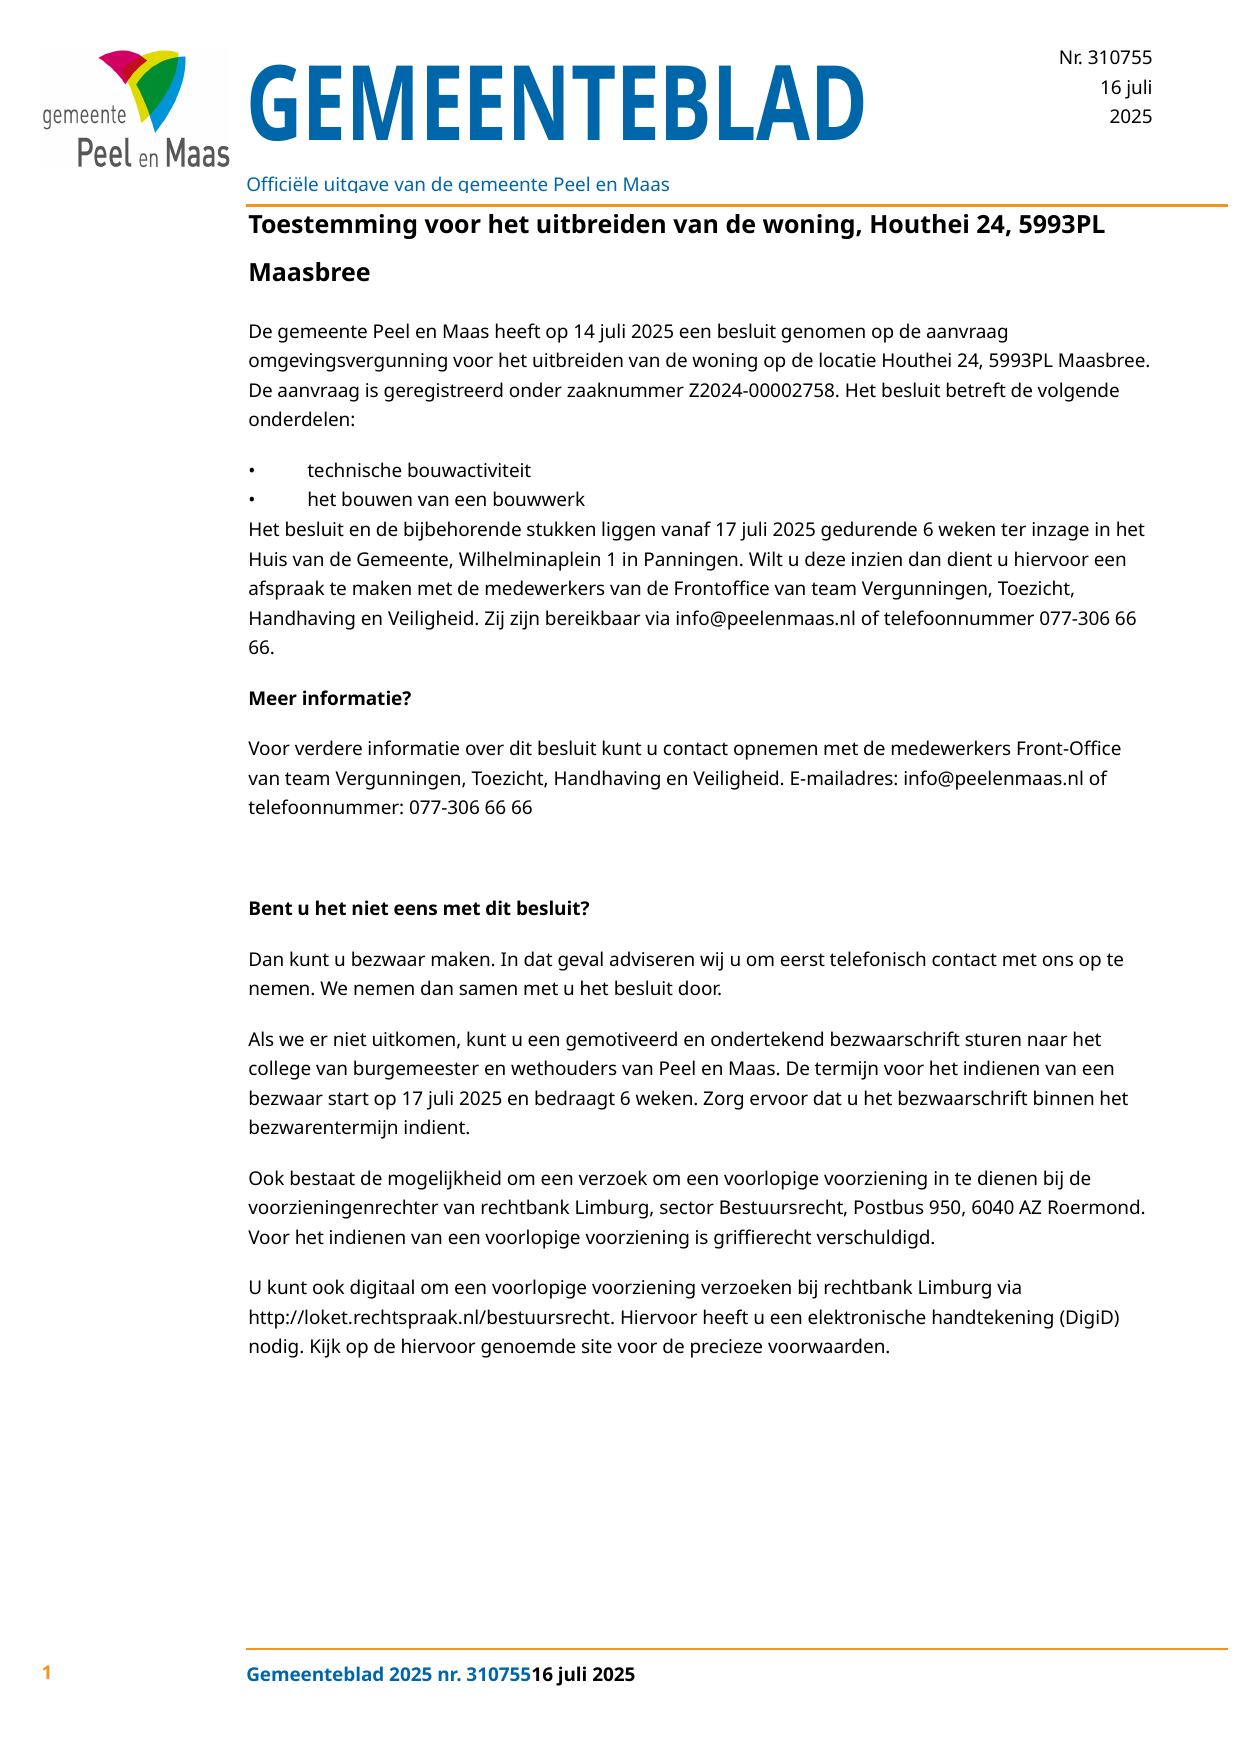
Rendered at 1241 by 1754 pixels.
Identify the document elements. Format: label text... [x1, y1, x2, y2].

text Dan kunt u bezwaar maken. In dat geval adviseren wij u om eerst telefonisch contact met ons op te nemen. We nemen dan samen met u het besluit door. [248, 946, 1152, 1001]
text De gemeente Peel en Maas heeft op 14 juli 2025 een besluit genomen op de aanvraag omgevingsvergunning voor het uitbreiden van de woning op de locatie Houthei 24, 5993PL Maasbree. De aanvraag is geregistreerd onder zaaknummer Z2024-00002758. Het besluit betreft de volgende onderdelen: [248, 318, 1152, 432]
list het bouwen van een bouwwerk [248, 487, 1152, 512]
text Als we er niet uitkomen, kunt u een gemotiveerd en ondertekend bezwaarschrift sturen naar het college van burgemeester en wethouders van Peel en Maas. De termijn voor het indienen van een bezwaar start op 17 juli 2025 en bedraagt 6 weken. Zorg ervoor dat u het bezwaarschrift binnen het bezwarentermijn indient. [248, 1026, 1152, 1140]
picture [41, 47, 231, 172]
text Bent u het niet eens met dit besluit? [248, 895, 1152, 921]
text Ook bestaat de mogelijkheid om een verzoek om een voorlopige voorziening in te dienen bij de voorzieningenrechter van rechtbank Limburg, sector Bestuursrecht, Postbus 950, 6040 AZ Roermond. Voor het indienen van een voorlopige voorziening is griffierecht verschuldigd. [248, 1165, 1152, 1250]
text U kunt ook digitaal om een voorlopige voorziening verzoeken bij rechtbank Limburg via http://loket.rechtspraak.nl/bestuursrecht. Hiervoor heeft u een elektronische handtekening (DigiD) nodig. Kijk op de hiervoor genoemde site voor de precieze voorwaarden. [248, 1274, 1152, 1359]
text Meer informatie? [248, 685, 1152, 711]
text Toestemming voor het uitbreiden van de woning, Houthei 24, 5993PL Maasbree [248, 207, 1152, 288]
list technische bouwactiviteit [248, 457, 1152, 483]
text Het besluit en de bijbehorende stukken liggen vanaf 17 juli 2025 gedurende 6 weken ter inzage in het Huis van de Gemeente, Wilhelminaplein 1 in Panningen. Wilt u deze inzien dan dient u hiervoor een afspraak te maken met de medewerkers van de Frontoffice van team Vergunningen, Toezicht, Handhaving en Veiligheid. Zij zijn bereikbaar via info@peelenmaas.nl of telefoonnummer 077-306 66 66. [248, 516, 1152, 660]
text Voor verdere informatie over dit besluit kunt u contact opnemen met de medewerkers Front-Office van team Vergunningen, Toezicht, Handhaving en Veiligheid. E-mailadres: info@peelenmaas.nl of telefoonnummer: 077-306 66 66 [248, 735, 1152, 820]
